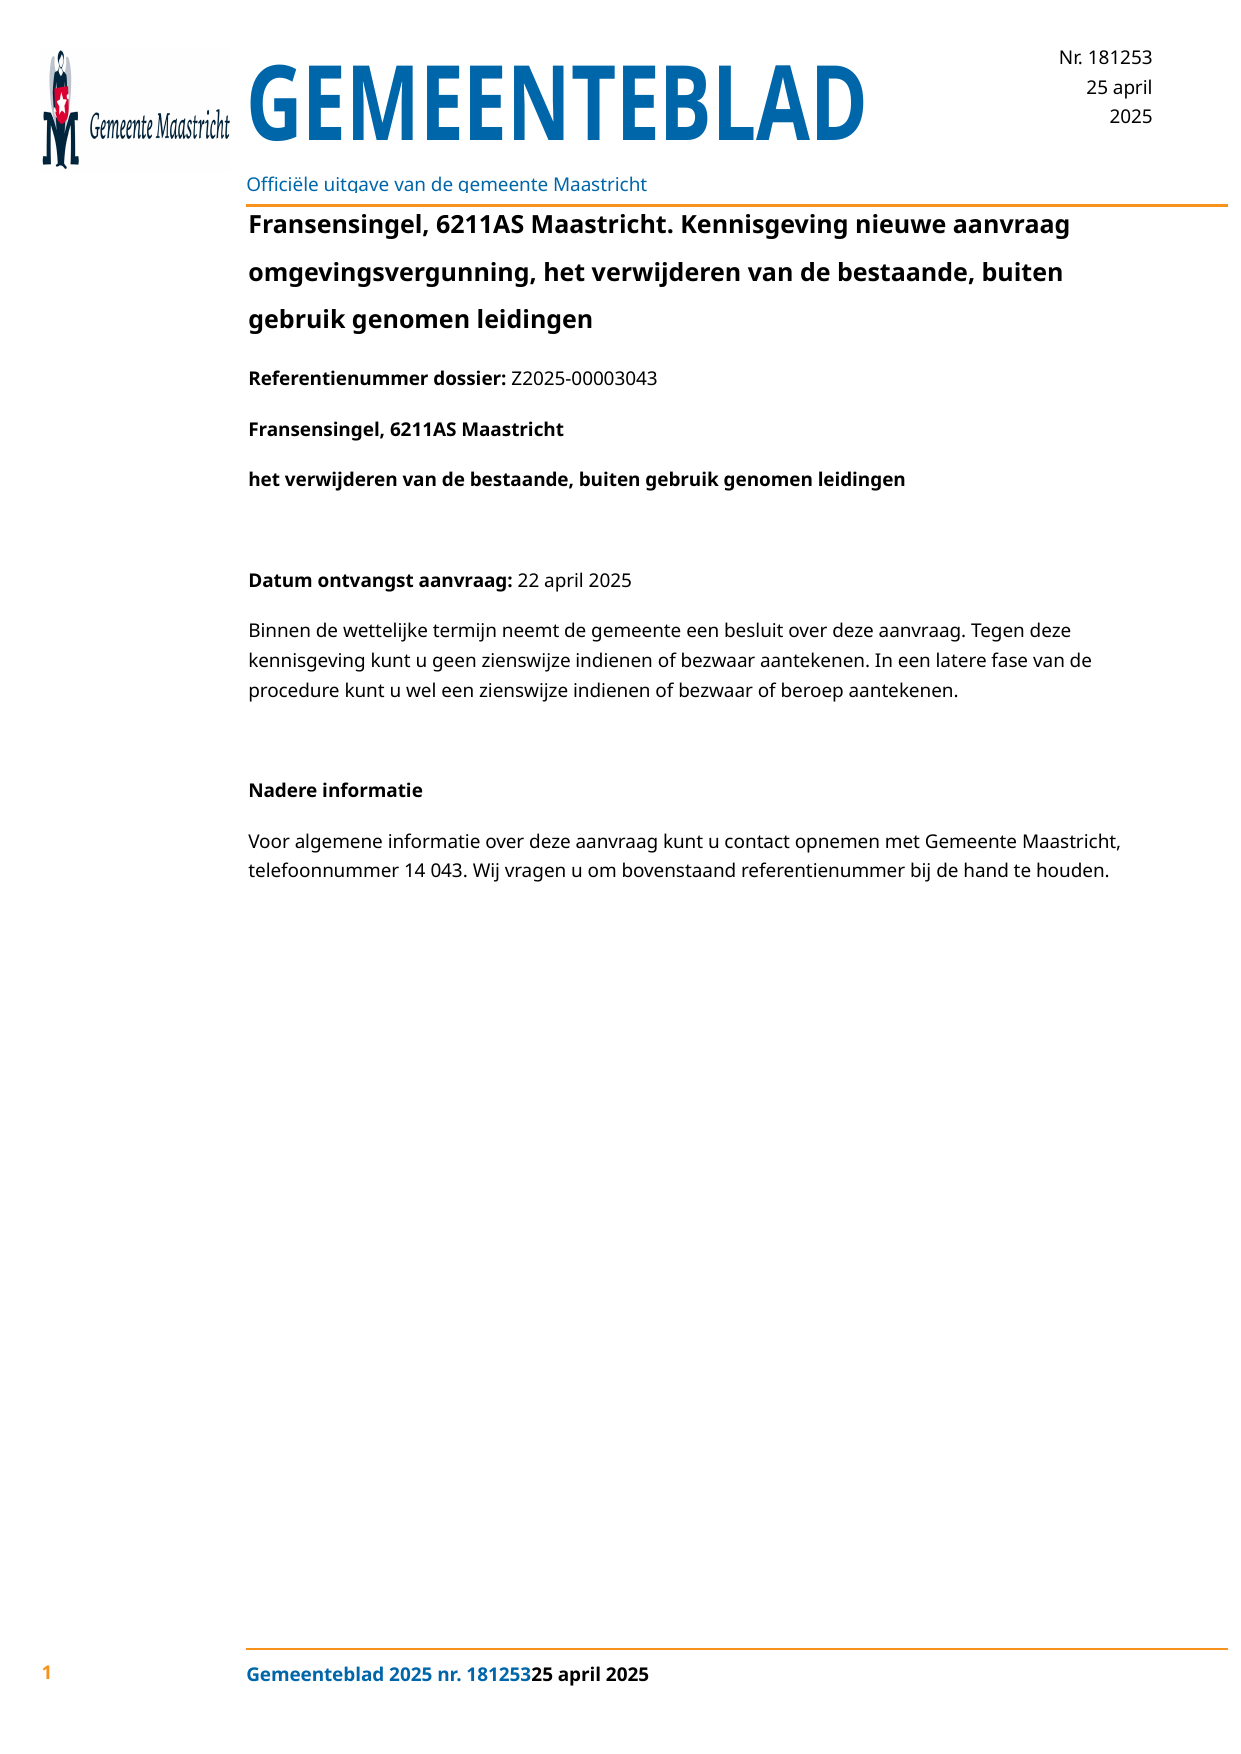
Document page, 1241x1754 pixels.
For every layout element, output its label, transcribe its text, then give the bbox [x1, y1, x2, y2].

picture [41, 47, 231, 172]
text Voor algemene informatie over deze aanvraag kunt u contact opnemen met Gemeente Maastricht, telefoonnummer 14 043. Wij vragen u om bovenstaand referentienummer bij de hand te houden. [248, 828, 1152, 883]
text Referentienummer dossier: Z2025-00003043 [248, 366, 1152, 391]
text Nadere informatie [248, 778, 1152, 803]
text het verwijderen van de bestaande, buiten gebruik genomen leidingen [248, 466, 1152, 492]
text Fransensingel, 6211AS Maastricht. Kennisgeving nieuwe aanvraag omgevingsvergunning, het verwijderen van de bestaande, buiten gebruik genomen leidingen [248, 207, 1152, 336]
text Binnen de wettelijke termijn neemt de gemeente een besluit over deze aanvraag. Tegen deze kennisgeving kunt u geen zienswijze indienen of bezwaar aantekenen. In een latere fase van de procedure kunt u wel een zienswijze indienen of bezwaar of beroep aantekenen. [248, 618, 1152, 702]
text Fransensingel, 6211AS Maastricht [248, 416, 1152, 442]
text Datum ontvangst aanvraag: 22 april 2025 [248, 567, 1152, 593]
